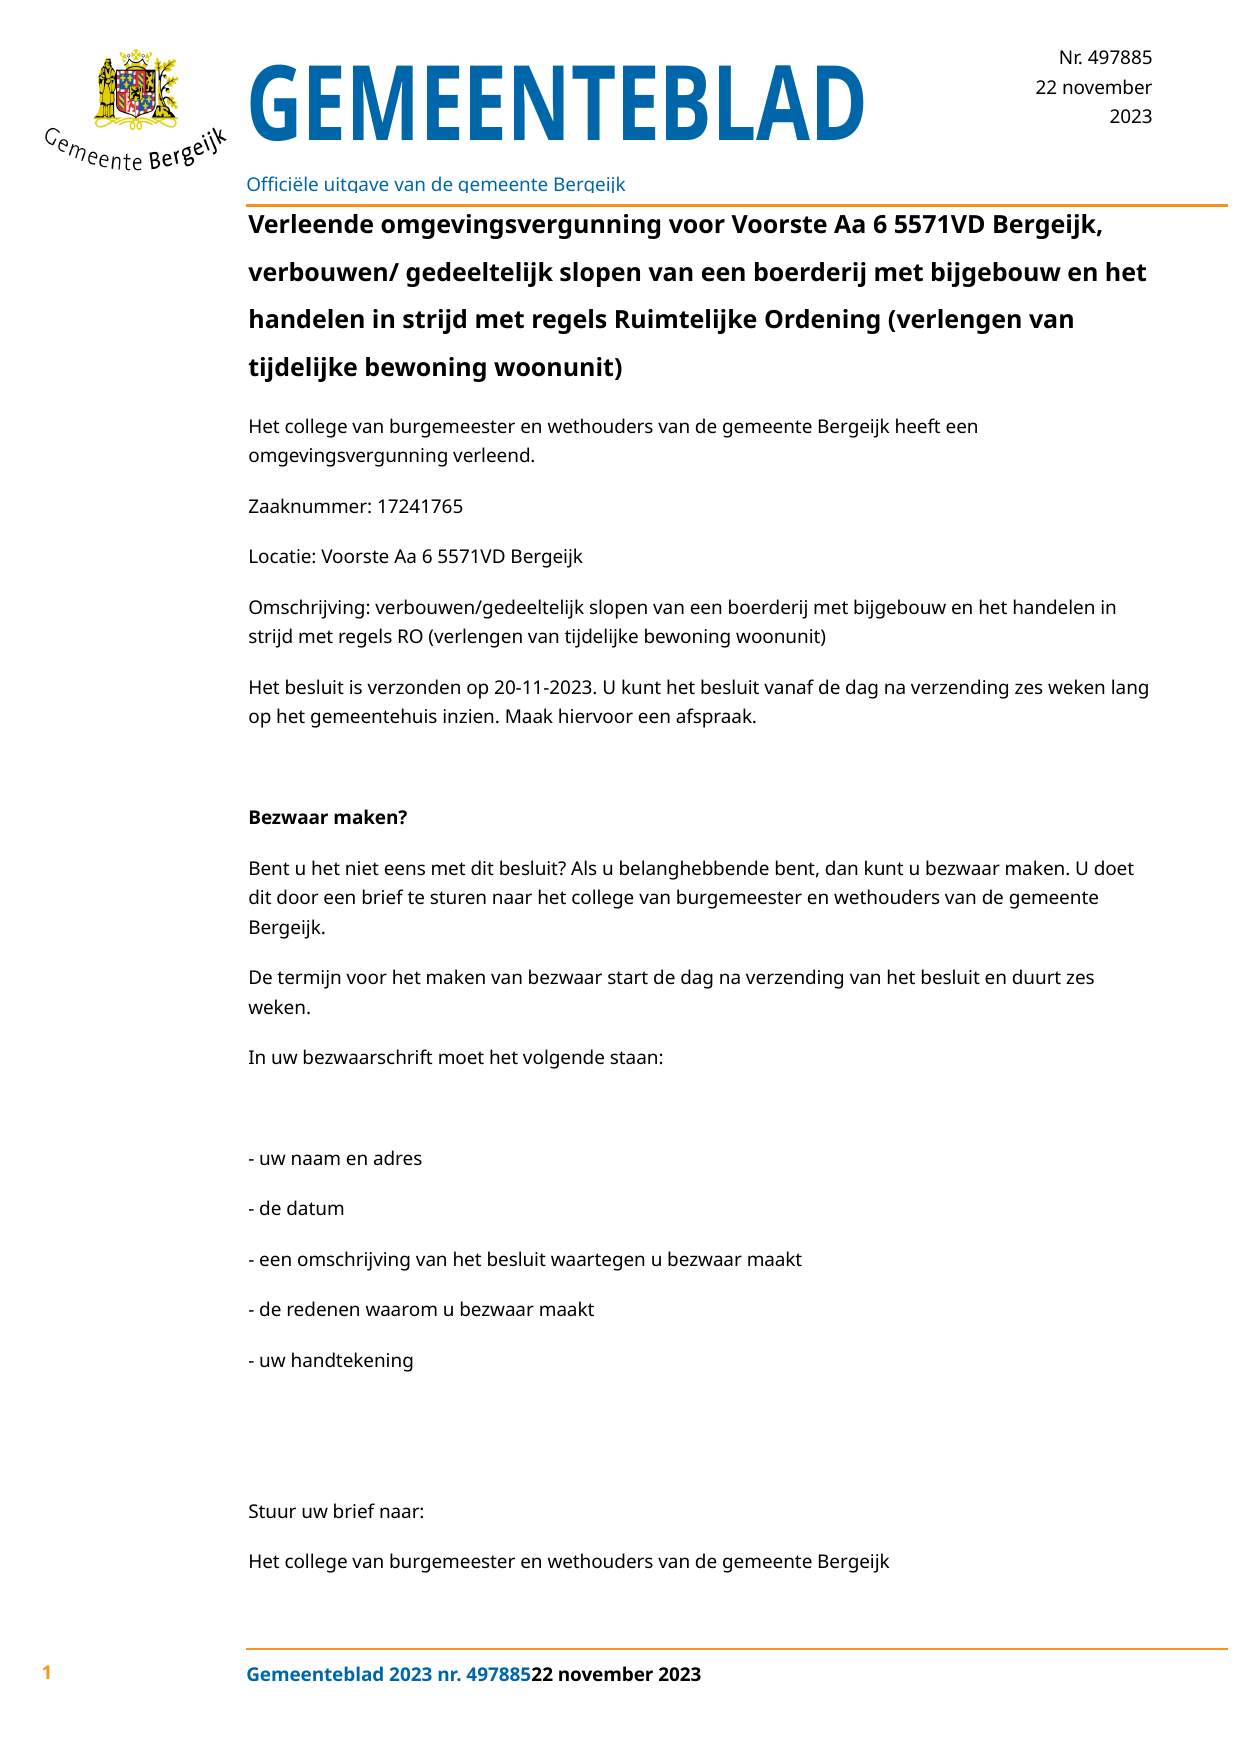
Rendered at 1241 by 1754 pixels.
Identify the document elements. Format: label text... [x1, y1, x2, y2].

text - uw handtekening [248, 1347, 1152, 1373]
text - een omschrijving van het besluit waartegen u bezwaar maakt [248, 1246, 1152, 1272]
text Het besluit is verzonden op 20-11-2023. U kunt het besluit vanaf de dag na verzending zes weken lang op het gemeentehuis inzien. Maak hiervoor een afspraak. [248, 674, 1152, 729]
text In uw bezwaarschrift moet het volgende staan: [248, 1044, 1152, 1070]
picture [41, 47, 231, 172]
text Het college van burgemeester en wethouders van de gemeente Bergeijk heeft een omgevingsvergunning verleend. [248, 413, 1152, 468]
text Locatie: Voorste Aa 6 5571VD Bergeijk [248, 543, 1152, 569]
text Het college van burgemeester en wethouders van de gemeente Bergeijk [248, 1548, 1152, 1574]
text Bent u het niet eens met dit besluit? Als u belanghebbende bent, dan kunt u bezwaar maken. U doet dit door een brief te sturen naar het college van burgemeester en wethouders van de gemeente Bergeijk. [248, 855, 1152, 940]
text Bezwaar maken? [248, 804, 1152, 830]
text Stuur uw brief naar: [248, 1498, 1152, 1524]
text - uw naam en adres [248, 1145, 1152, 1171]
text Zaaknummer: 17241765 [248, 493, 1152, 519]
text De termijn voor het maken van bezwaar start de dag na verzending van het besluit en duurt zes weken. [248, 964, 1152, 1020]
text - de redenen waarom u bezwaar maakt [248, 1296, 1152, 1322]
text - de datum [248, 1196, 1152, 1221]
text Omschrijving: verbouwen/gedeeltelijk slopen van een boerderij met bijgebouw en het handelen in strijd met regels RO (verlengen van tijdelijke bewoning woonunit) [248, 594, 1152, 649]
text Verleende omgevingsvergunning voor Voorste Aa 6 5571VD Bergeijk, verbouwen/ gedeeltelijk slopen van een boerderij met bijgebouw en het handelen in strijd met regels Ruimtelijke Ordening (verlengen van tijdelijke bewoning woonunit) [248, 207, 1152, 384]
